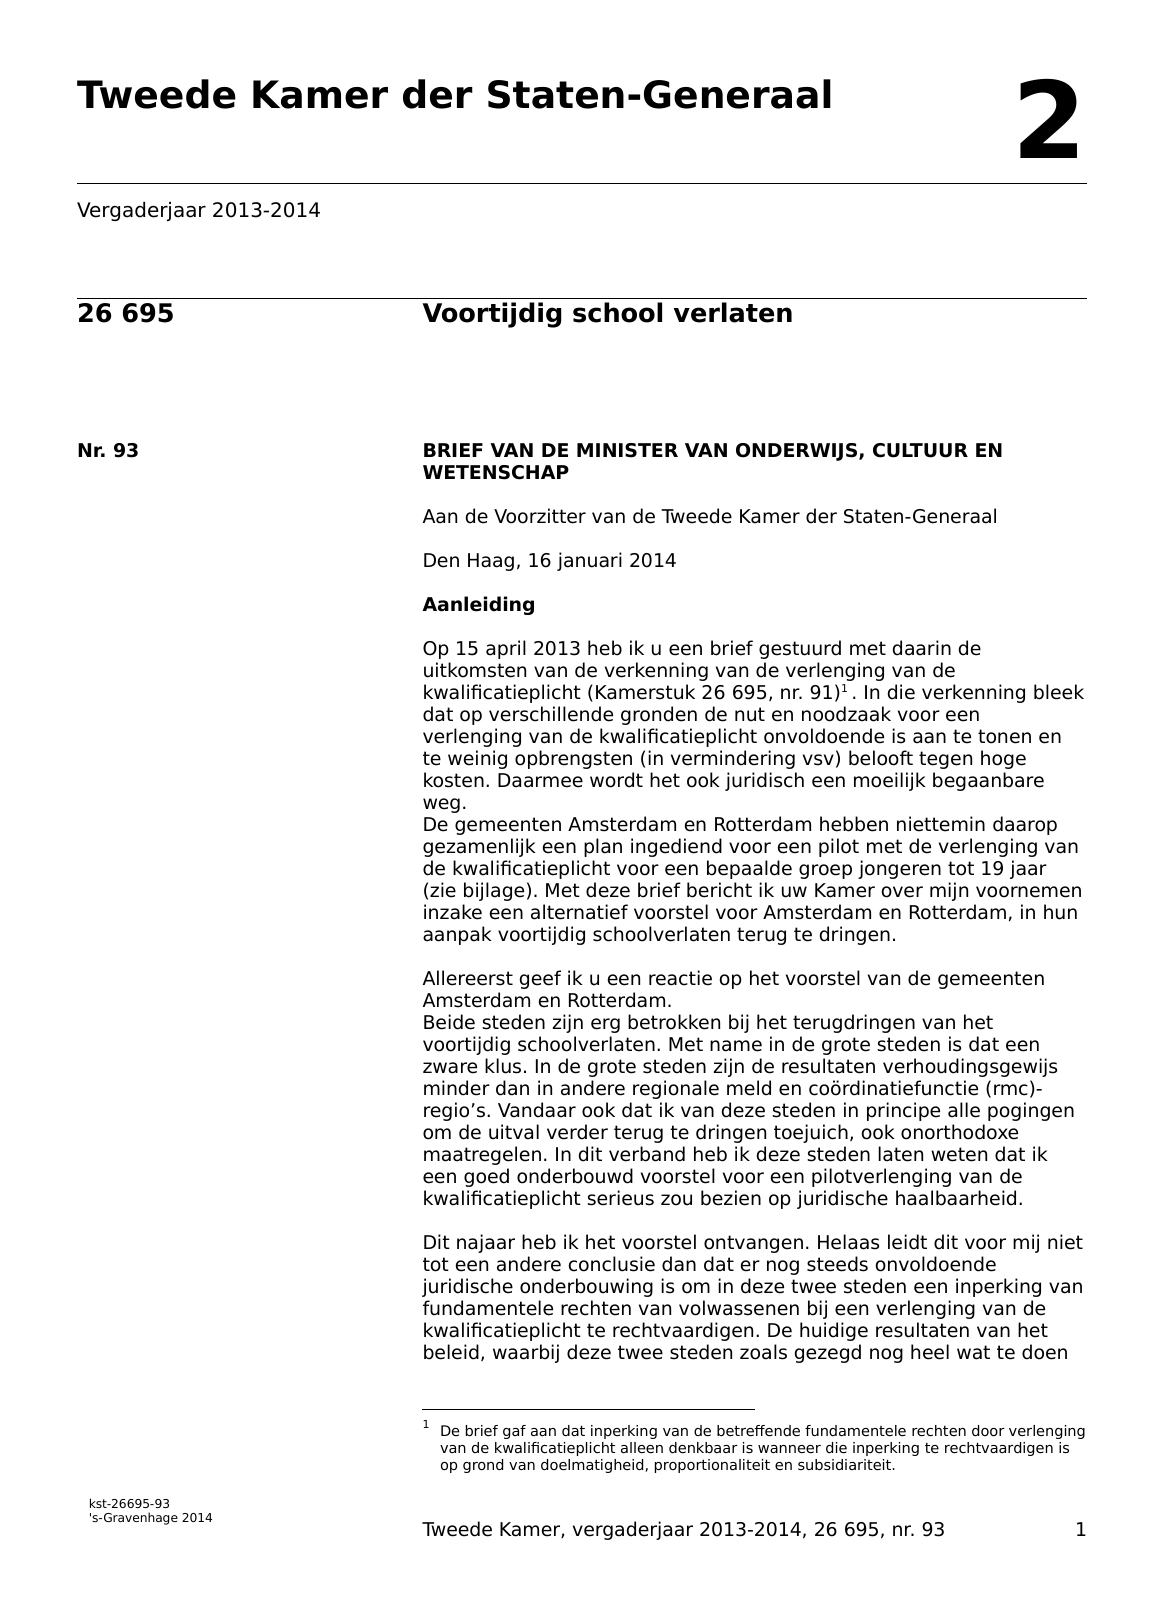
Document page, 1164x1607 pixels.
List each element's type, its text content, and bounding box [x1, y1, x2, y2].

table_header 2 [886, 59, 1087, 183]
subtitle Aanleiding [422, 594, 1087, 616]
table_cell Vergaderjaar 2013-2014 [77, 184, 1087, 298]
subtitle 26 695 Voortijdig school verlaten [77, 299, 1087, 329]
text Beide steden zijn erg betrokken bij het terugdringen van het voortijdig schoolverlaten. Met name in de grote steden is dat een zware klus. In de grote steden zijn de resultaten verhoudingsgewijs minder dan in andere regionale meld en coördinatiefunctie (rmc)-regio’s. Vandaar ook dat ik van deze steden in principe alle pogingen om de uitval verder terug te dringen toejuich, ook onorthodoxe maatregelen. In dit verband heb ik deze steden laten weten dat ik een goed onderbouwd voorstel voor een pilotverlenging van de kwalificatieplicht serieus zou bezien op juridische haalbaarheid. [422, 1012, 1087, 1210]
subtitle Nr. 93 BRIEF VAN DE MINISTER VAN ONDERWIJS, CULTUUR EN WETENSCHAP [77, 440, 1087, 484]
text Allereerst geef ik u een reactie op het voorstel van de gemeenten Amsterdam en Rotterdam. [422, 968, 1087, 1012]
text 's-Gravenhage 2014 [88, 1511, 323, 1525]
text Dit najaar heb ik het voorstel ontvangen. Helaas leidt dit voor mij niet tot een andere conclusie dan dat er nog steeds onvoldoende juridische onderbouwing is om in deze twee steden een inperking van fundamentele rechten van volwassenen bij een verlenging van de kwalificatieplicht te rechtvaardigen. De huidige resultaten van het beleid, waarbij deze twee steden zoals gezegd nog heel wat te doen [422, 1232, 1087, 1364]
table_header Tweede Kamer der Staten-Generaal [77, 59, 886, 183]
text De brief gaf aan dat inperking van de betreffende fundamentele rechten door verlenging van de kwalificatieplicht alleen denkbaar is wanneer die inperking te rechtvaardigen is op grond van doelmatigheid, proportionaliteit en subsidiariteit. [422, 1418, 1087, 1474]
text Den Haag, 16 januari 2014 [422, 550, 1087, 572]
text De gemeenten Amsterdam en Rotterdam hebben niettemin daarop gezamenlijk een plan ingediend voor een pilot met de verlenging van de kwalificatieplicht voor een bepaalde groep jongeren tot 19 jaar (zie bijlage). Met deze brief bericht ik uw Kamer over mijn voornemen inzake een alternatief voorstel voor Amsterdam en Rotterdam, in hun aanpak voortijdig schoolverlaten terug te dringen. [422, 814, 1087, 946]
text Aan de Voorzitter van de Tweede Kamer der Staten-Generaal [422, 506, 1087, 528]
text Op 15 april 2013 heb ik u een brief gestuurd met daarin de uitkomsten van de verkenning van de verlenging van de kwalificatieplicht (Kamerstuk 26 695, nr. 91). In die verkenning bleek dat op verschillende gronden de nut en noodzaak voor een verlenging van de kwalificatieplicht onvoldoende is aan te tonen en te weinig opbrengsten (in vermindering vsv) belooft tegen hoge kosten. Daarmee wordt het ook juridisch een moeilijk begaanbare weg. [422, 638, 1087, 814]
text kst-26695-93 [88, 1497, 323, 1511]
